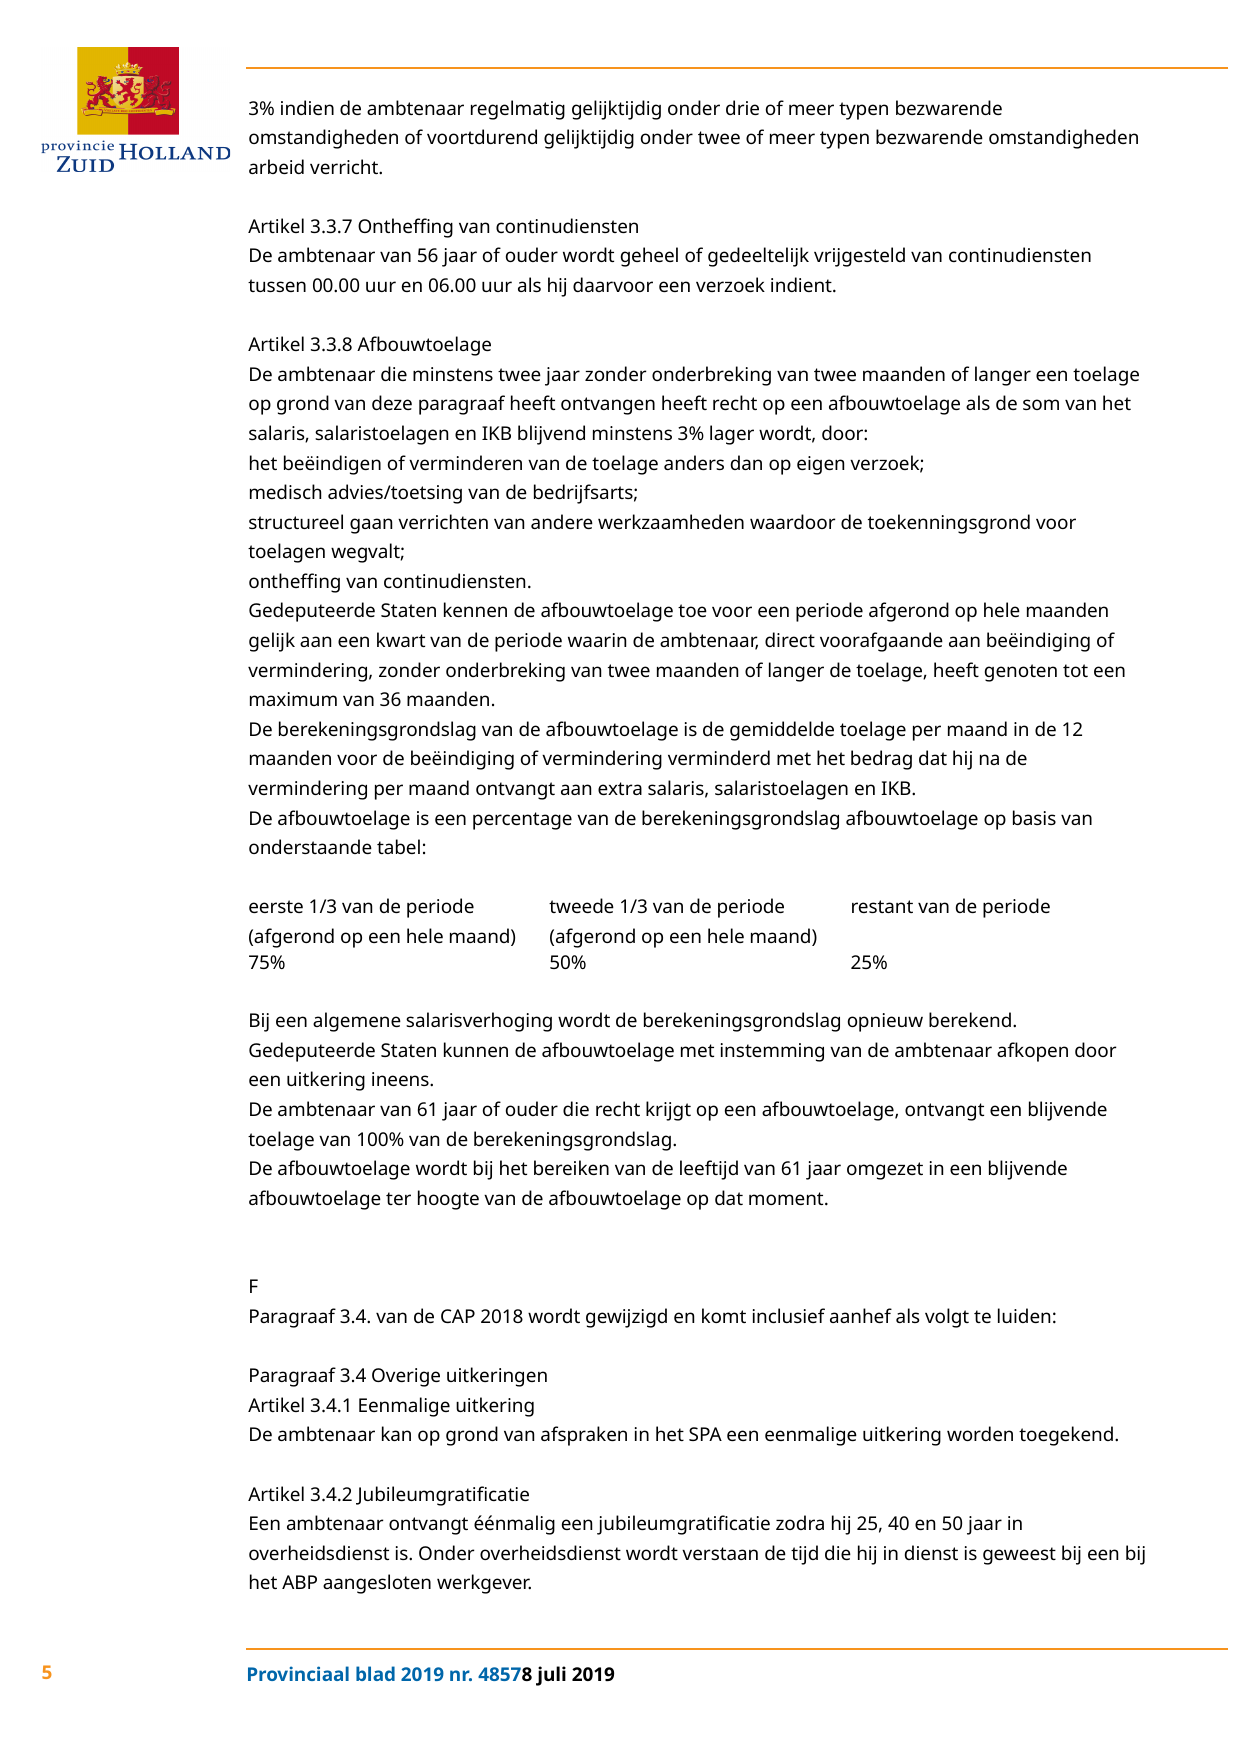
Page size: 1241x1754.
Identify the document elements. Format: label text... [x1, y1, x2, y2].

text De ambtenaar kan op grond van afspraken in het SPA een eenmalige uitkering worden toegekend. [248, 1422, 1152, 1447]
text De berekeningsgrondslag van de afbouwtoelage is de gemiddelde toelage per maand in de 12 maanden voor de beëindiging of vermindering verminderd met het bedrag dat hij na de vermindering per maand ontvangt aan extra salaris, salaristoelagen en IKB. [248, 716, 1152, 801]
text F [248, 1274, 1152, 1299]
text Paragraaf 3.4. van de CAP 2018 wordt gewijzigd en komt inclusief aanhef als volgt te luiden: [248, 1303, 1152, 1329]
text De ambtenaar van 61 jaar of ouder die recht krijgt op een afbouwtoelage, ontvangt een blijvende toelage van 100% van de berekeningsgrondslag. [248, 1096, 1152, 1152]
table_cell 50% [549, 949, 850, 975]
text Artikel 3.3.7 Ontheffing van continudiensten [248, 213, 1152, 239]
table_header tweede 1/3 van de periode (afgerond op een hele maand) [549, 894, 850, 949]
text De afbouwtoelage is een percentage van de berekeningsgrondslag afbouwtoelage op basis van onderstaande tabel: [248, 805, 1152, 860]
text 3% indien de ambtenaar regelmatig gelijktijdig onder drie of meer typen bezwarende omstandigheden of voortdurend gelijktijdig onder twee of meer typen bezwarende omstandigheden arbeid verricht. [248, 95, 1152, 180]
picture [41, 47, 231, 172]
table_header eerste 1/3 van de periode (afgerond op een hele maand) [248, 894, 549, 949]
table_cell 25% [850, 949, 1152, 975]
text Bij een algemene salarisverhoging wordt de berekeningsgrondslag opnieuw berekend. [248, 1007, 1152, 1033]
text medisch advies/toetsing van de bedrijfsarts; [248, 479, 1152, 505]
text Paragraaf 3.4 Overige uitkeringen [248, 1362, 1152, 1388]
text structureel gaan verrichten van andere werkzaamheden waardoor de toekenningsgrond voor toelagen wegvalt; [248, 509, 1152, 564]
text het beëindigen of verminderen van de toelage anders dan op eigen verzoek; [248, 450, 1152, 476]
table_cell 75% [248, 949, 549, 975]
text De afbouwtoelage wordt bij het bereiken van de leeftijd van 61 jaar omgezet in een blijvende afbouwtoelage ter hoogte van de afbouwtoelage op dat moment. [248, 1155, 1152, 1211]
text Gedeputeerde Staten kennen de afbouwtoelage toe voor een periode afgerond op hele maanden gelijk aan een kwart van de periode waarin de ambtenaar, direct voorafgaande aan beëindiging of vermindering, zonder onderbreking van twee maanden of langer de toelage, heeft genoten tot een maximum van 36 maanden. [248, 598, 1152, 712]
text Gedeputeerde Staten kunnen de afbouwtoelage met instemming van de ambtenaar afkopen door een uitkering ineens. [248, 1037, 1152, 1092]
table_header restant van de periode [850, 894, 1152, 949]
text Artikel 3.3.8 Afbouwtoelage [248, 331, 1152, 357]
text Artikel 3.4.2 Jubileumgratificatie [248, 1481, 1152, 1507]
text De ambtenaar die minstens twee jaar zonder onderbreking van twee maanden of langer een toelage op grond van deze paragraaf heeft ontvangen heeft recht op een afbouwtoelage als de som van het salaris, salaristoelagen en IKB blijvend minstens 3% lager wordt, door: [248, 361, 1152, 446]
text De ambtenaar van 56 jaar of ouder wordt geheel of gedeeltelijk vrijgesteld van continudiensten tussen 00.00 uur en 06.00 uur als hij daarvoor een verzoek indient. [248, 243, 1152, 298]
text Een ambtenaar ontvangt éénmalig een jubileumgratificatie zodra hij 25, 40 en 50 jaar in overheidsdienst is. Onder overheidsdienst wordt verstaan de tijd die hij in dienst is geweest bij een bij het ABP aangesloten werkgever. [248, 1510, 1152, 1595]
text ontheffing van continudiensten. [248, 568, 1152, 594]
text Artikel 3.4.1 Eenmalige uitkering [248, 1392, 1152, 1418]
